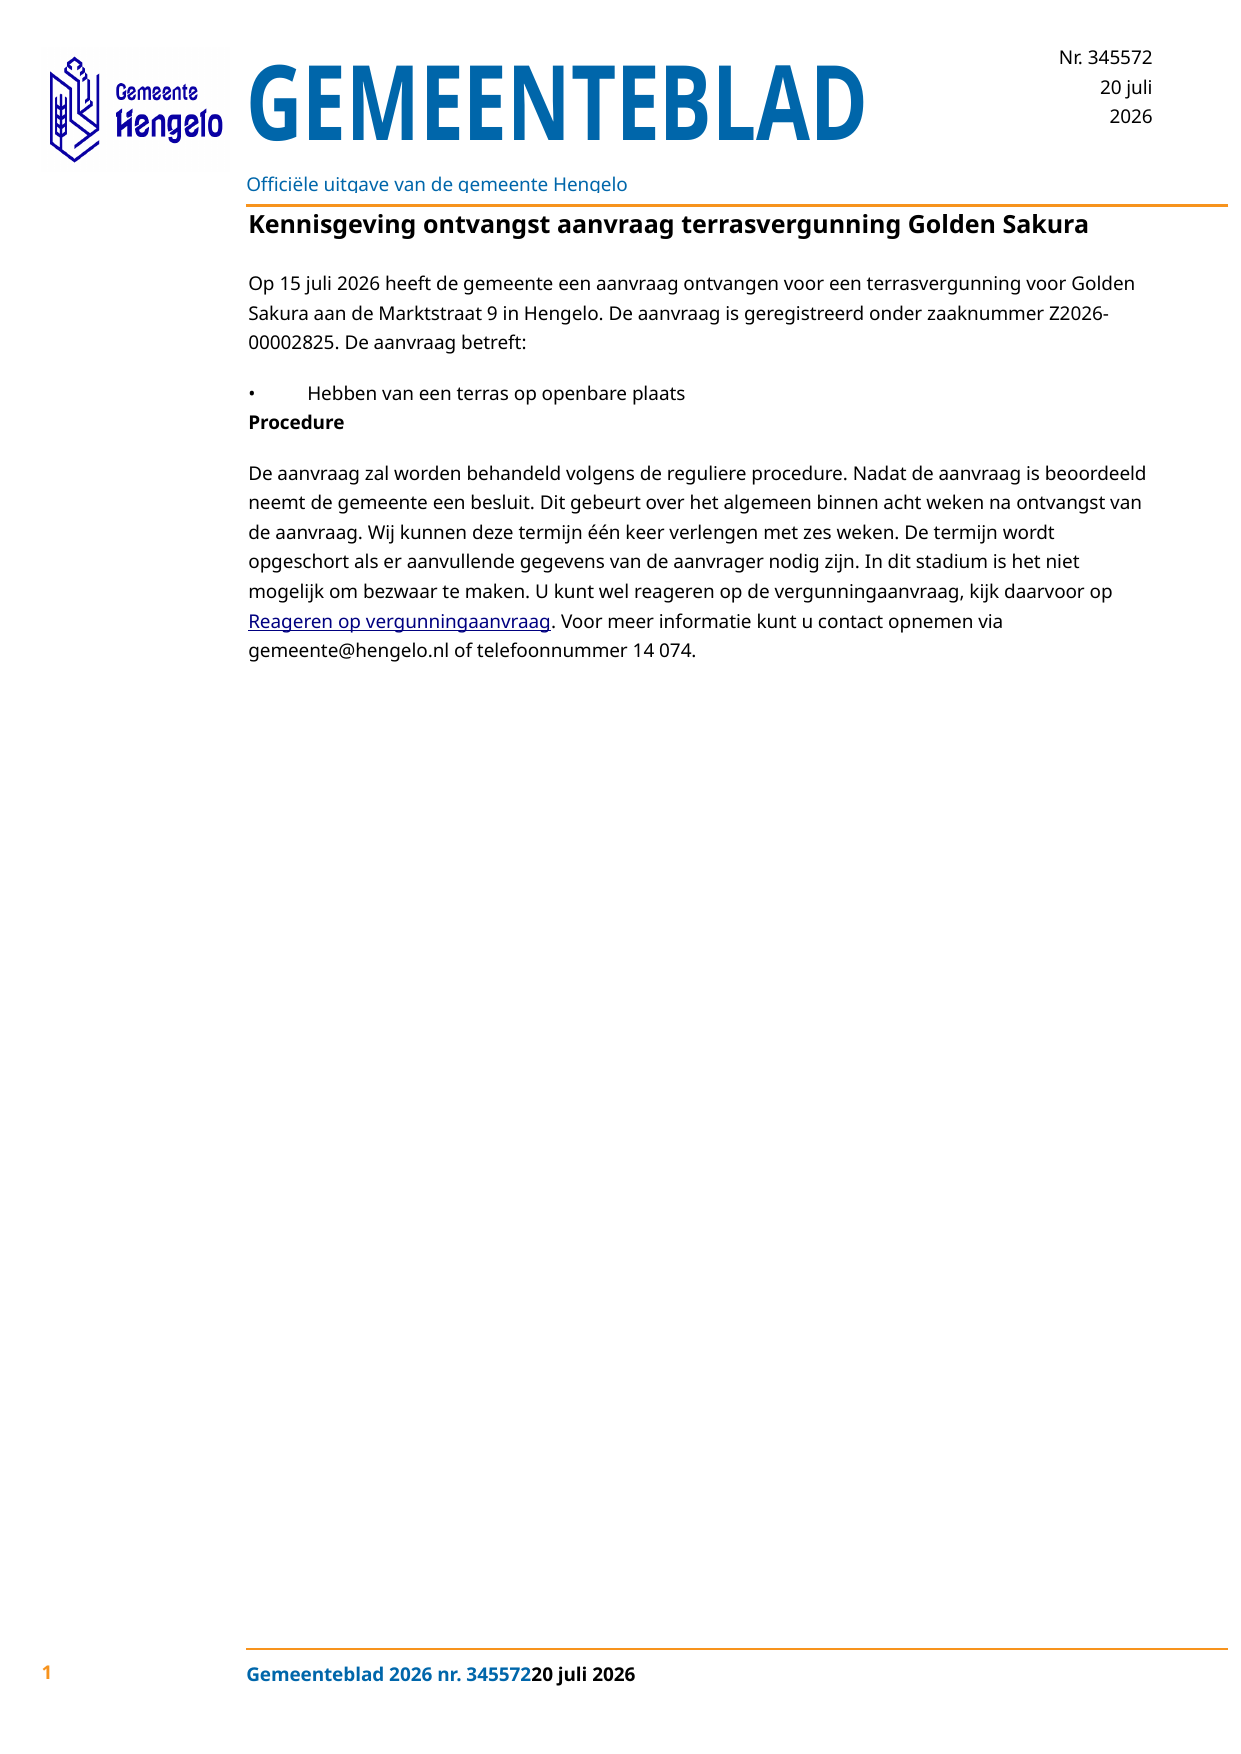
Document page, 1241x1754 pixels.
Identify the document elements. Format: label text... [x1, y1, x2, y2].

list Hebben van een terras op openbare plaats [248, 380, 1152, 406]
picture [41, 47, 231, 172]
text De aanvraag zal worden behandeld volgens de reguliere procedure. Nadat de aanvraag is beoordeeld neemt de gemeente een besluit. Dit gebeurt over het algemeen binnen acht weken na ontvangst van de aanvraag. Wij kunnen deze termijn één keer verlengen met zes weken. De termijn wordt opgeschort als er aanvullende gegevens van de aanvrager nodig zijn. In dit stadium is het niet mogelijk om bezwaar te maken. U kunt wel reageren op de vergunningaanvraag, kijk daarvoor op Reageren op vergunningaanvraag. Voor meer informatie kunt u contact opnemen via gemeente@hengelo.nl of telefoonnummer 14 074. [248, 460, 1152, 663]
text Procedure [248, 409, 1152, 435]
text Op 15 juli 2026 heeft de gemeente een aanvraag ontvangen voor een terrasvergunning voor Golden Sakura aan de Marktstraat 9 in Hengelo. De aanvraag is geregistreerd onder zaaknummer Z2026-00002825. De aanvraag betreft: [248, 270, 1152, 355]
text Kennisgeving ontvangst aanvraag terrasvergunning Golden Sakura [248, 207, 1152, 241]
